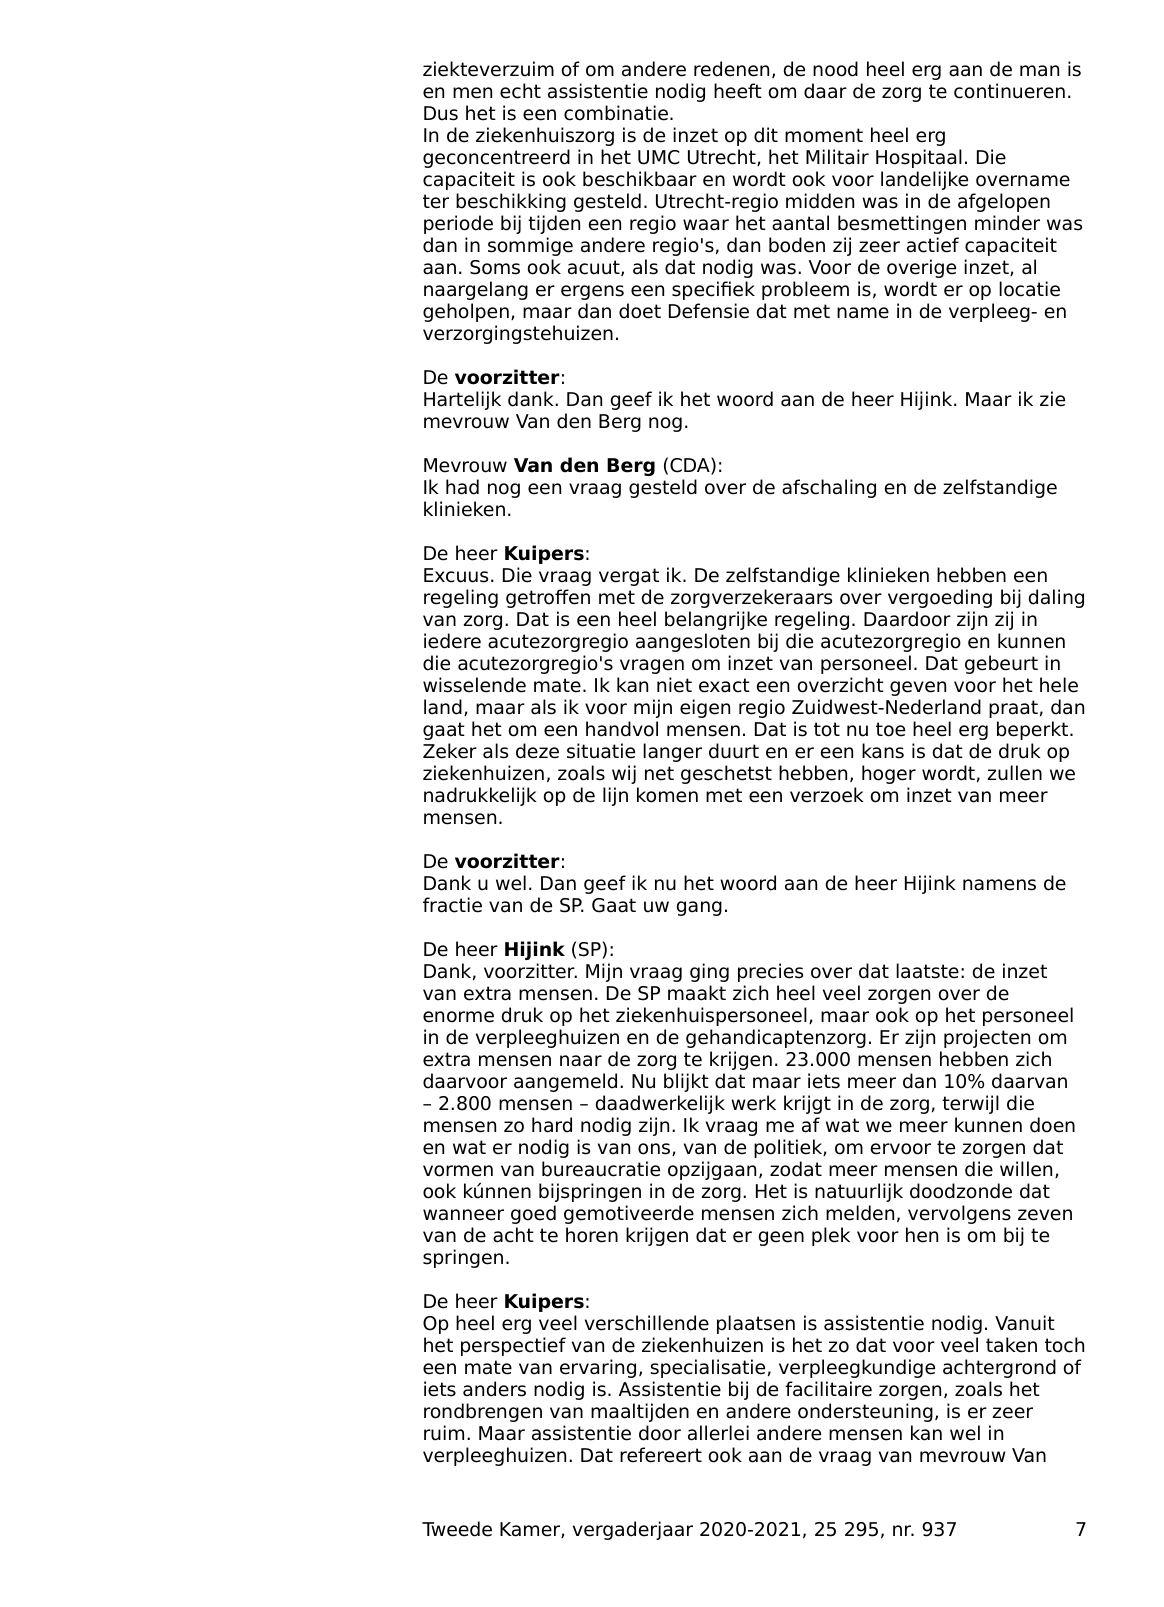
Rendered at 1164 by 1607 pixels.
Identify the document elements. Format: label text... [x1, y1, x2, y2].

text De heer Hijink (SP): [422, 939, 1087, 961]
text Dank, voorzitter. Mijn vraag ging precies over dat laatste: de inzet van extra mensen. De SP maakt zich heel veel zorgen over de enorme druk op het ziekenhuispersoneel, maar ook op het personeel in de verpleeghuizen en de gehandicaptenzorg. Er zijn projecten om extra mensen naar de zorg te krijgen. 23.000 mensen hebben zich daarvoor aangemeld. Nu blijkt dat maar iets meer dan 10% daarvan – 2.800 mensen – daadwerkelijk werk krijgt in de zorg, terwijl die mensen zo hard nodig zijn. Ik vraag me af wat we meer kunnen doen en wat er nodig is van ons, van de politiek, om ervoor te zorgen dat vormen van bureaucratie opzijgaan, zodat meer mensen die willen, ook kúnnen bijspringen in de zorg. Het is natuurlijk doodzonde dat wanneer goed gemotiveerde mensen zich melden, vervolgens zeven van de acht te horen krijgen dat er geen plek voor hen is om bij te springen. [422, 961, 1087, 1269]
text Ik had nog een vraag gesteld over de afschaling en de zelfstandige klinieken. [422, 477, 1087, 521]
text De heer Kuipers: [422, 1291, 1087, 1313]
text Op heel erg veel verschillende plaatsen is assistentie nodig. Vanuit het perspectief van de ziekenhuizen is het zo dat voor veel taken toch een mate van ervaring, specialisatie, verpleegkundige achtergrond of iets anders nodig is. Assistentie bij de facilitaire zorgen, zoals het rondbrengen van maaltijden en andere ondersteuning, is er zeer ruim. Maar assistentie door allerlei andere mensen kan wel in verpleeghuizen. Dat refereert ook aan de vraag van mevrouw Van [422, 1313, 1087, 1467]
text Dank u wel. Dan geef ik nu het woord aan de heer Hijink namens de fractie van de SP. Gaat uw gang. [422, 873, 1087, 917]
text De voorzitter: [422, 851, 1087, 873]
text ziekteverzuim of om andere redenen, de nood heel erg aan de man is en men echt assistentie nodig heeft om daar de zorg te continueren. Dus het is een combinatie. [422, 59, 1087, 125]
text In de ziekenhuiszorg is de inzet op dit moment heel erg geconcentreerd in het UMC Utrecht, het Militair Hospitaal. Die capaciteit is ook beschikbaar en wordt ook voor landelijke overname ter beschikking gesteld. Utrecht-regio midden was in de afgelopen periode bij tijden een regio waar het aantal besmettingen minder was dan in sommige andere regio's, dan boden zij zeer actief capaciteit aan. Soms ook acuut, als dat nodig was. Voor de overige inzet, al naargelang er ergens een specifiek probleem is, wordt er op locatie geholpen, maar dan doet Defensie dat met name in de verpleeg- en verzorgingstehuizen. [422, 125, 1087, 345]
text Mevrouw Van den Berg (CDA): [422, 455, 1087, 477]
text Excuus. Die vraag vergat ik. De zelfstandige klinieken hebben een regeling getroffen met de zorgverzekeraars over vergoeding bij daling van zorg. Dat is een heel belangrijke regeling. Daardoor zijn zij in iedere acutezorgregio aangesloten bij die acutezorgregio en kunnen die acutezorgregio's vragen om inzet van personeel. Dat gebeurt in wisselende mate. Ik kan niet exact een overzicht geven voor het hele land, maar als ik voor mijn eigen regio Zuidwest-Nederland praat, dan gaat het om een handvol mensen. Dat is tot nu toe heel erg beperkt. Zeker als deze situatie langer duurt en er een kans is dat de druk op ziekenhuizen, zoals wij net geschetst hebben, hoger wordt, zullen we nadrukkelijk op de lijn komen met een verzoek om inzet van meer mensen. [422, 565, 1087, 829]
text De heer Kuipers: [422, 543, 1087, 565]
text Hartelijk dank. Dan geef ik het woord aan de heer Hijink. Maar ik zie mevrouw Van den Berg nog. [422, 389, 1087, 433]
text De voorzitter: [422, 367, 1087, 389]
